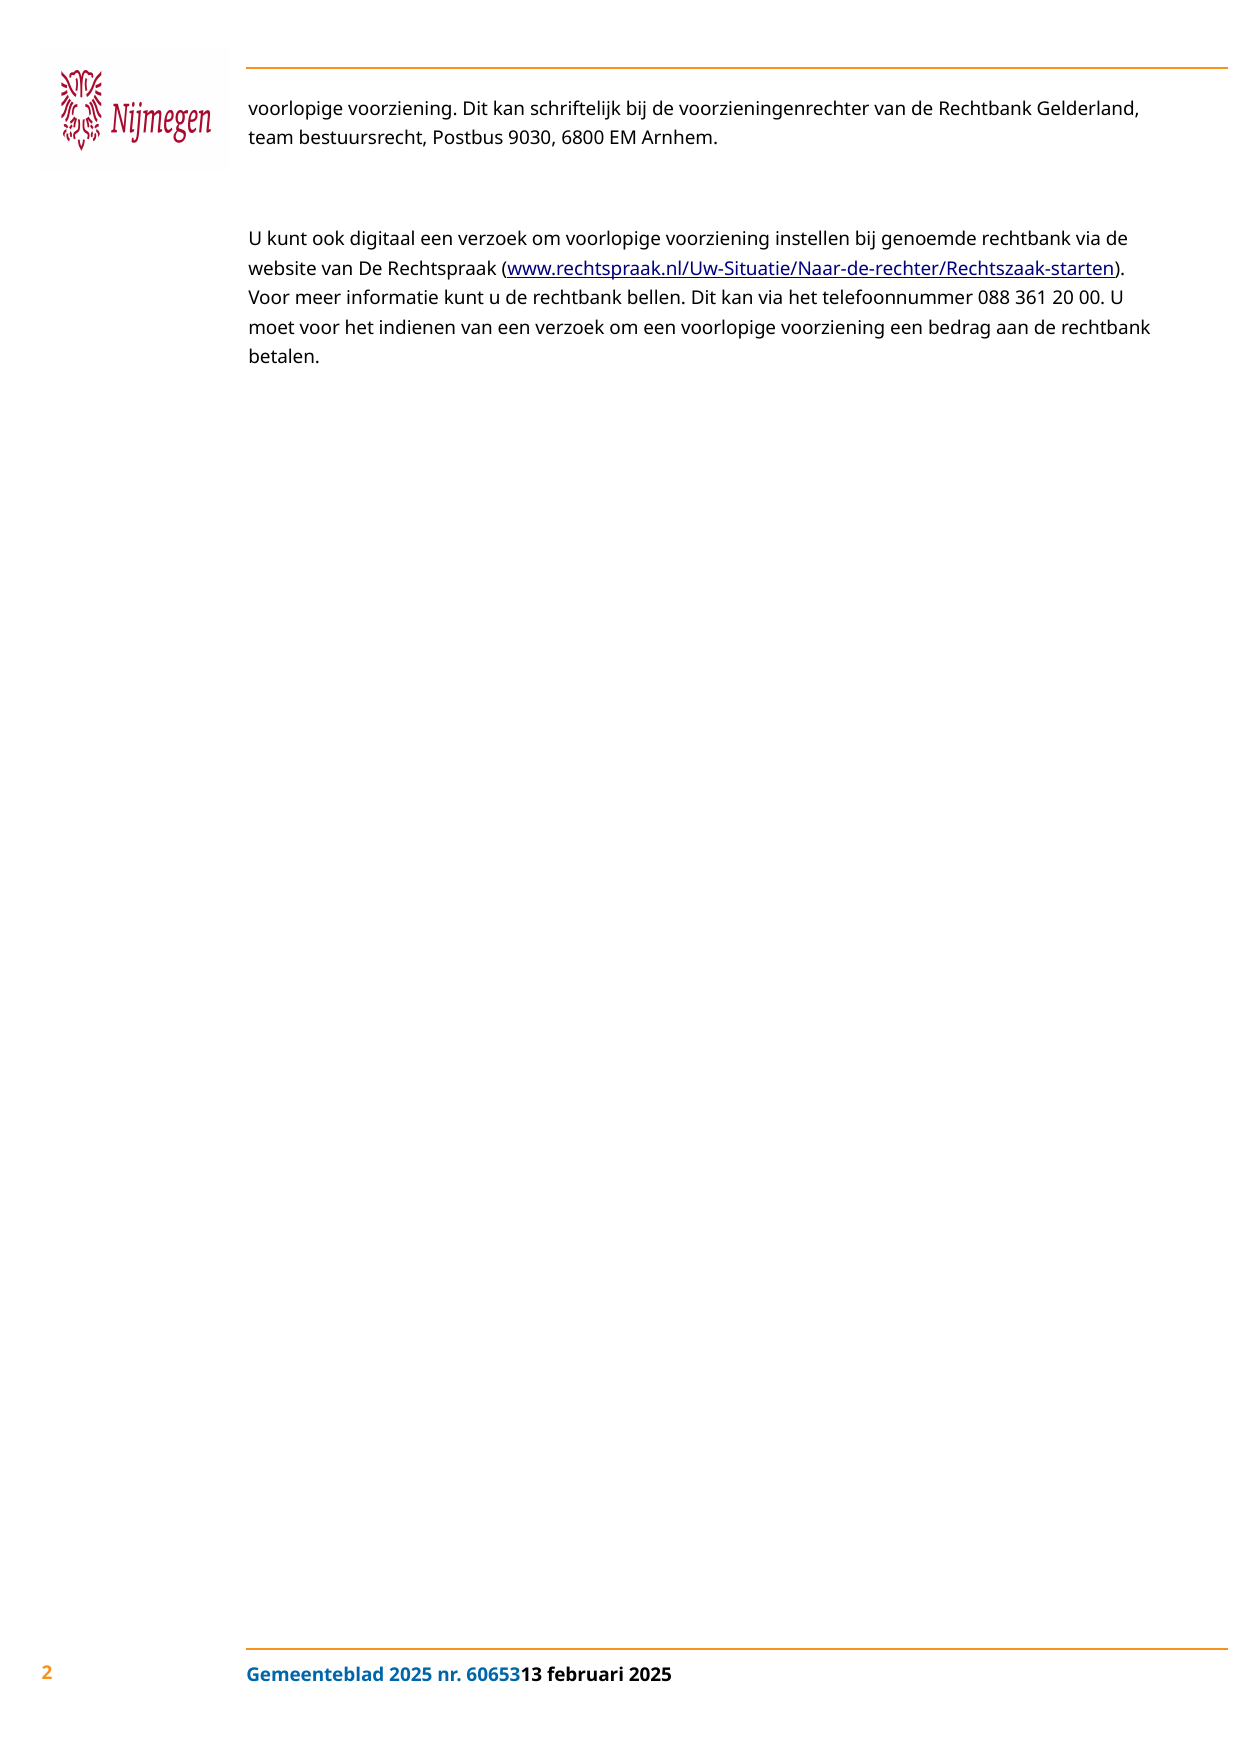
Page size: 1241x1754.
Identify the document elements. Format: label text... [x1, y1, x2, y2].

text U kunt ook digitaal een verzoek om voorlopige voorziening instellen bij genoemde rechtbank via de website van De Rechtspraak (www.rechtspraak.nl/Uw-Situatie/Naar-de-rechter/Rechtszaak-starten). Voor meer informatie kunt u de rechtbank bellen. Dit kan via het telefoonnummer 088 361 20 00. U moet voor het indienen van een verzoek om een voorlopige voorziening een bedrag aan de rechtbank betalen. [248, 225, 1152, 369]
picture [41, 47, 231, 172]
text voorlopige voorziening. Dit kan schriftelijk bij de voorzieningenrechter van de Rechtbank Gelderland, team bestuursrecht, Postbus 9030, 6800 EM Arnhem. [248, 95, 1152, 150]
